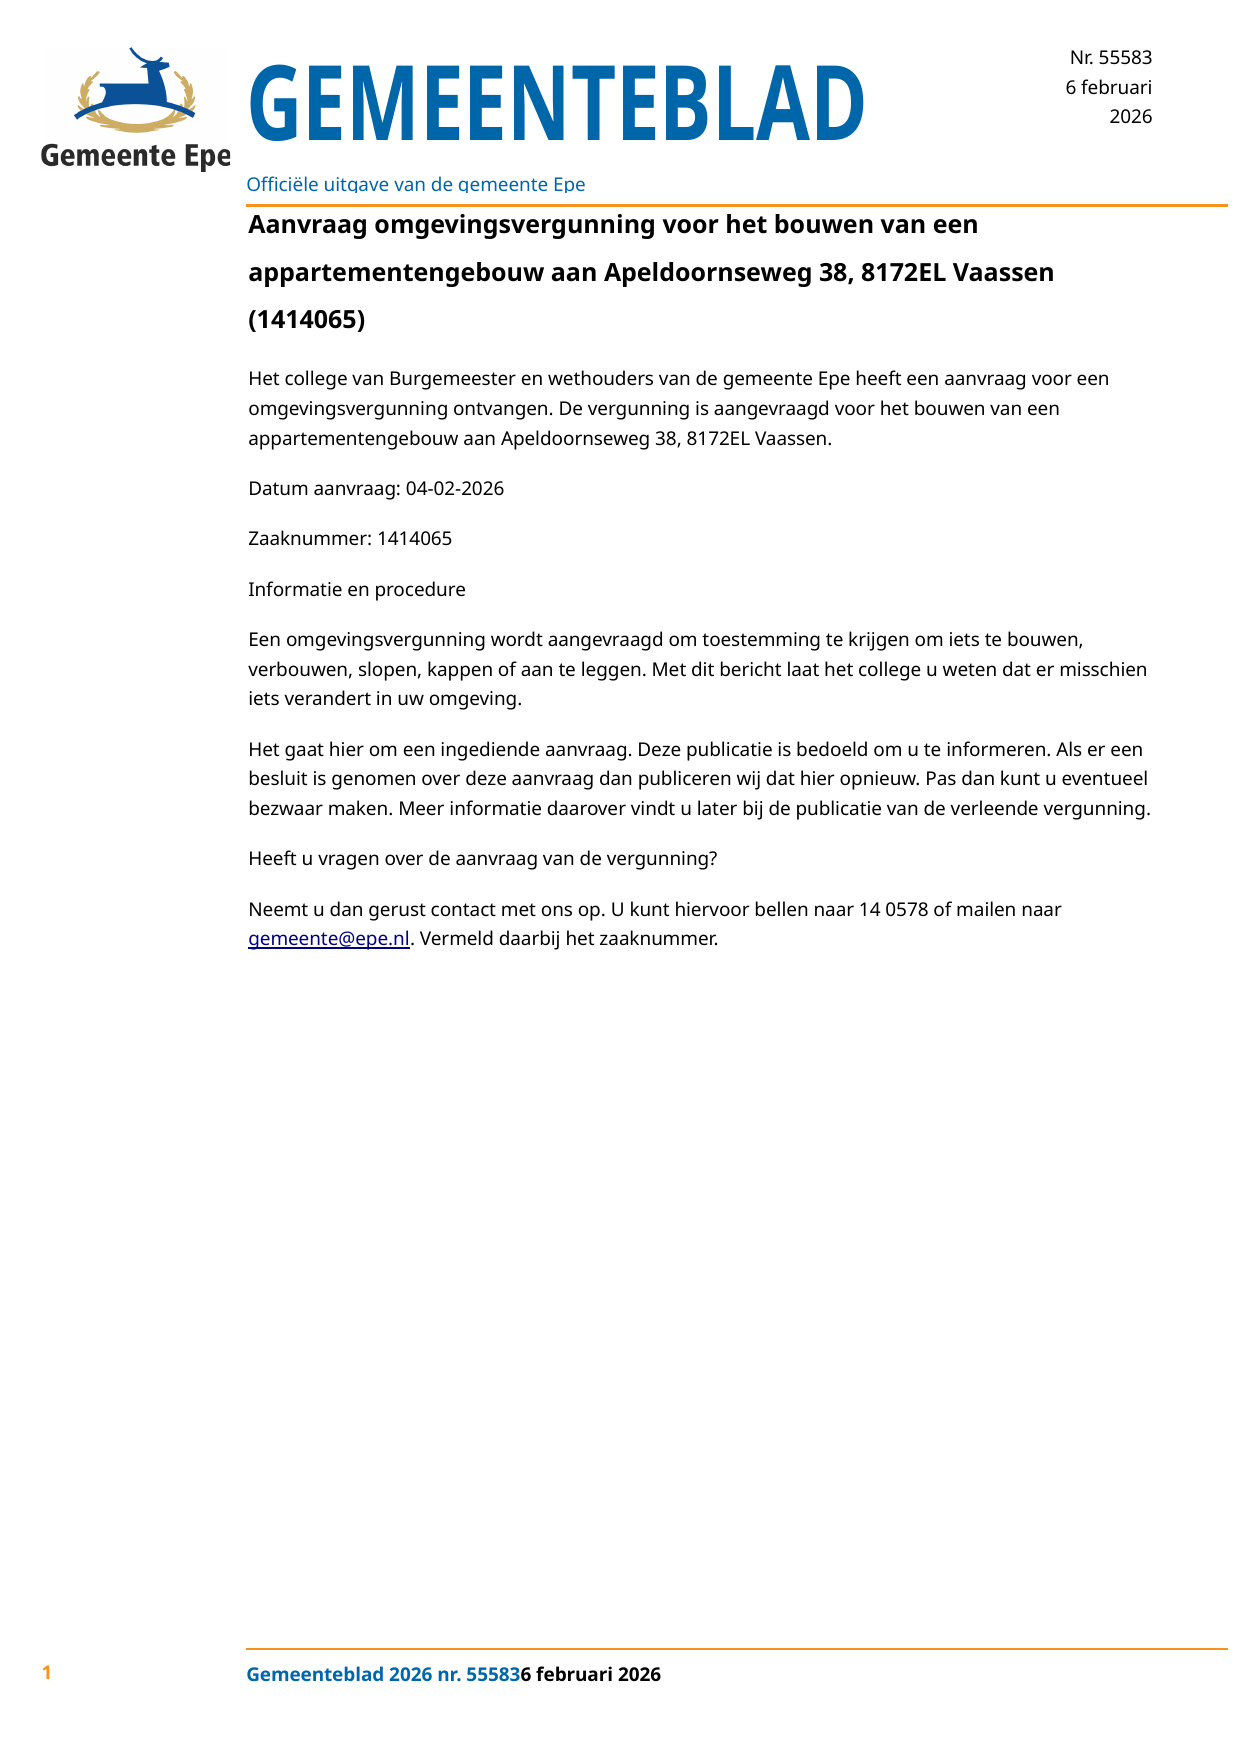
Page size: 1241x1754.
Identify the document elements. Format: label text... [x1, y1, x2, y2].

text Zaaknummer: 1414065 [248, 526, 1152, 551]
text Datum aanvraag: 04-02-2026 [248, 475, 1152, 501]
text Een omgevingsvergunning wordt aangevraagd om toestemming te krijgen om iets te bouwen, verbouwen, slopen, kappen of aan te leggen. Met dit bericht laat het college u weten dat er misschien iets verandert in uw omgeving. [248, 626, 1152, 711]
text Het gaat hier om een ingediende aanvraag. Deze publicatie is bedoeld om u te informeren. Als er een besluit is genomen over deze aanvraag dan publiceren wij dat hier opnieuw. Pas dan kunt u eventueel bezwaar maken. Meer informatie daarover vindt u later bij de publicatie van de verleende vergunning. [248, 736, 1152, 821]
picture [41, 47, 231, 172]
text Heeft u vragen over de aanvraag van de vergunning? [248, 846, 1152, 871]
text Aanvraag omgevingsvergunning voor het bouwen van een appartementengebouw aan Apeldoornseweg 38, 8172EL Vaassen (1414065) [248, 207, 1152, 336]
text Het college van Burgemeester en wethouders van de gemeente Epe heeft een aanvraag voor een omgevingsvergunning ontvangen. De vergunning is aangevraagd voor het bouwen van een appartementengebouw aan Apeldoornseweg 38, 8172EL Vaassen. [248, 366, 1152, 450]
text Neemt u dan gerust contact met ons op. U kunt hiervoor bellen naar 14 0578 of mailen naar gemeente@epe.nl. Vermeld daarbij het zaaknummer. [248, 896, 1152, 951]
text Informatie en procedure [248, 576, 1152, 602]
